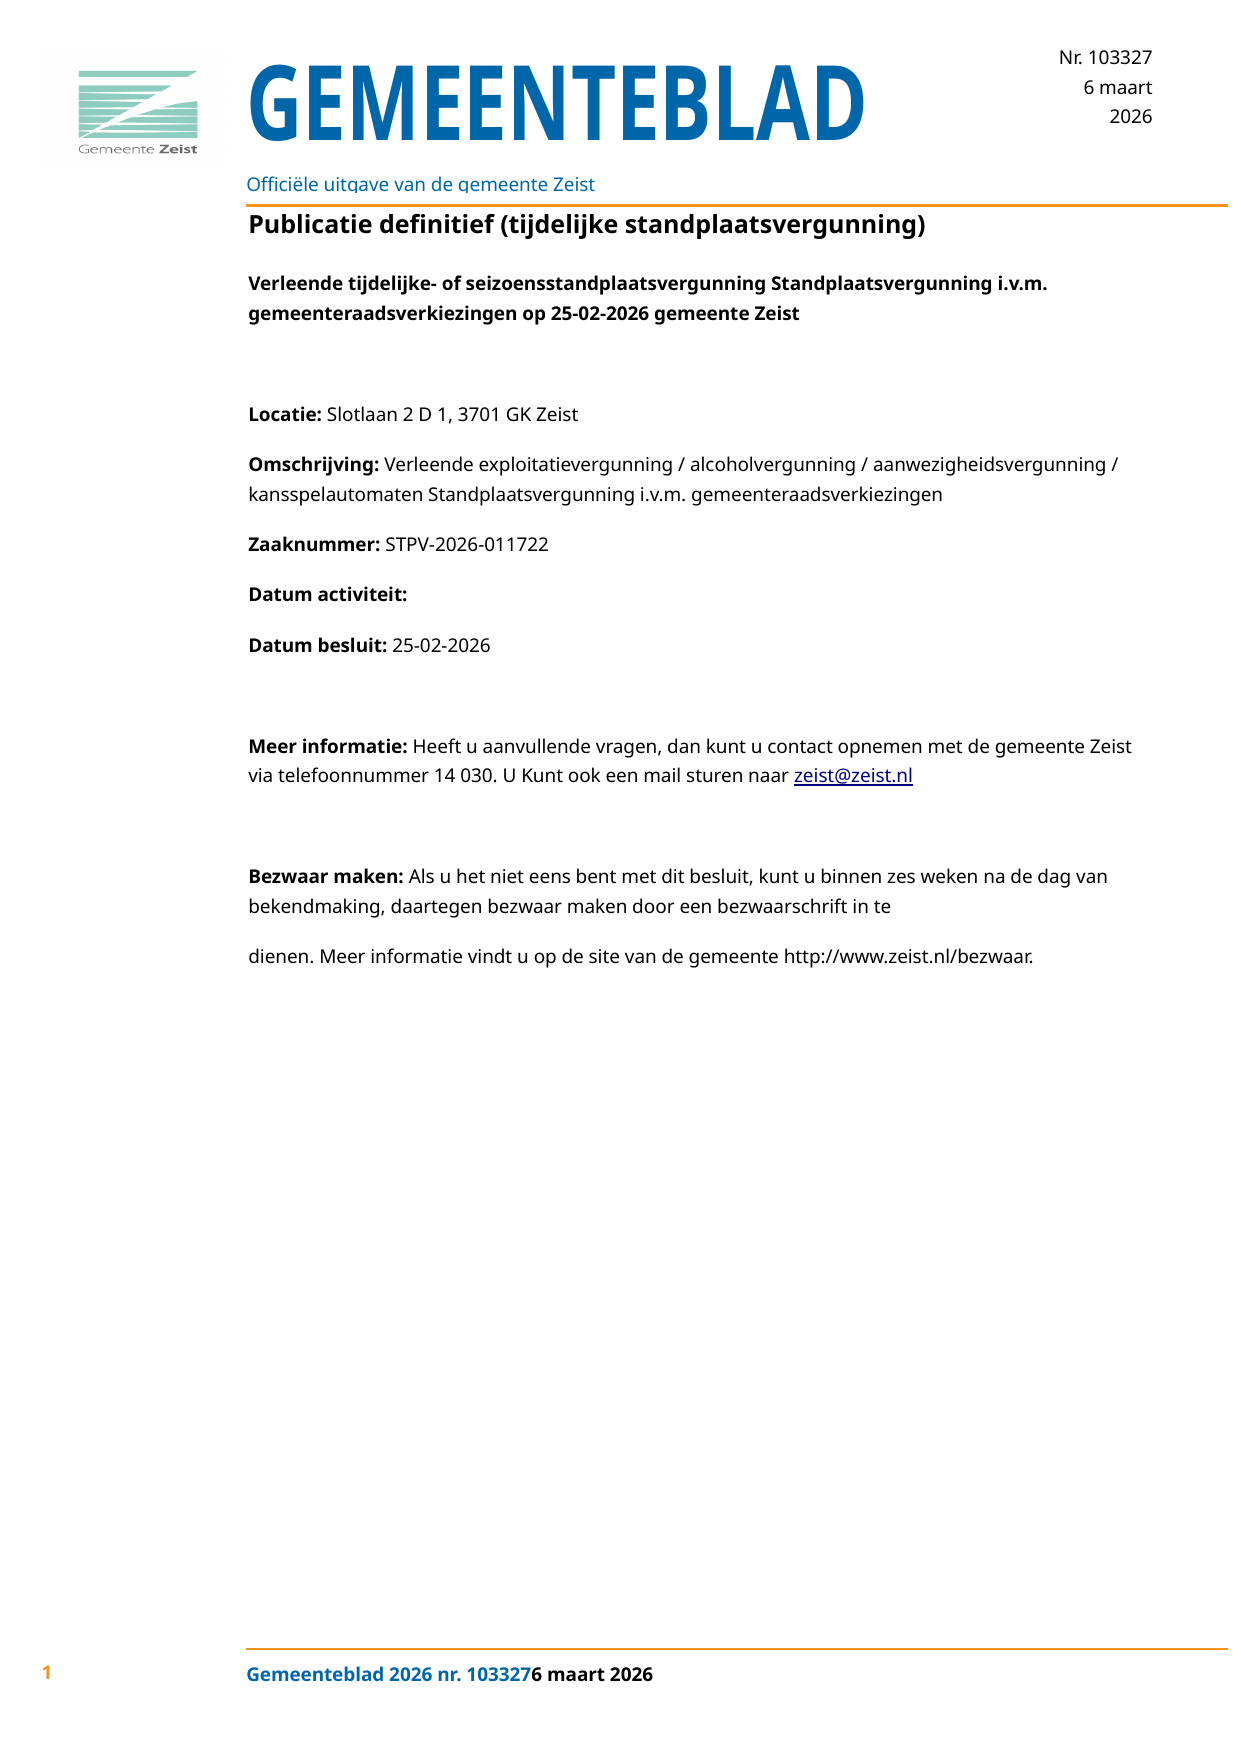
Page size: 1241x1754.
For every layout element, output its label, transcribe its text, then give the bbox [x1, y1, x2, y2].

text Bezwaar maken: Als u het niet eens bent met dit besluit, kunt u binnen zes weken na de dag van bekendmaking, daartegen bezwaar maken door een bezwaarschrift in te [248, 863, 1152, 918]
text dienen. Meer informatie vindt u op de site van de gemeente http://www.zeist.nl/bezwaar. [248, 943, 1152, 969]
text Locatie: Slotlaan 2 D 1, 3701 GK Zeist [248, 401, 1152, 426]
text Publicatie definitief (tijdelijke standplaatsvergunning) [248, 207, 1152, 241]
text Datum activiteit: [248, 582, 1152, 607]
text Omschrijving: Verleende exploitatievergunning / alcoholvergunning / aanwezigheidsvergunning / kansspelautomaten Standplaatsvergunning i.v.m. gemeenteraadsverkiezingen [248, 451, 1152, 506]
text Zaaknummer: STPV-2026-011722 [248, 531, 1152, 557]
picture [41, 47, 231, 172]
text Meer informatie: Heeft u aanvullende vragen, dan kunt u contact opnemen met de gemeente Zeist via telefoonnummer 14 030. U Kunt ook een mail sturen naar zeist@zeist.nl [248, 733, 1152, 788]
text Verleende tijdelijke- of seizoensstandplaatsvergunning Standplaatsvergunning i.v.m. gemeenteraadsverkiezingen op 25-02-2026 gemeente Zeist [248, 270, 1152, 326]
text Datum besluit: 25-02-2026 [248, 632, 1152, 658]
